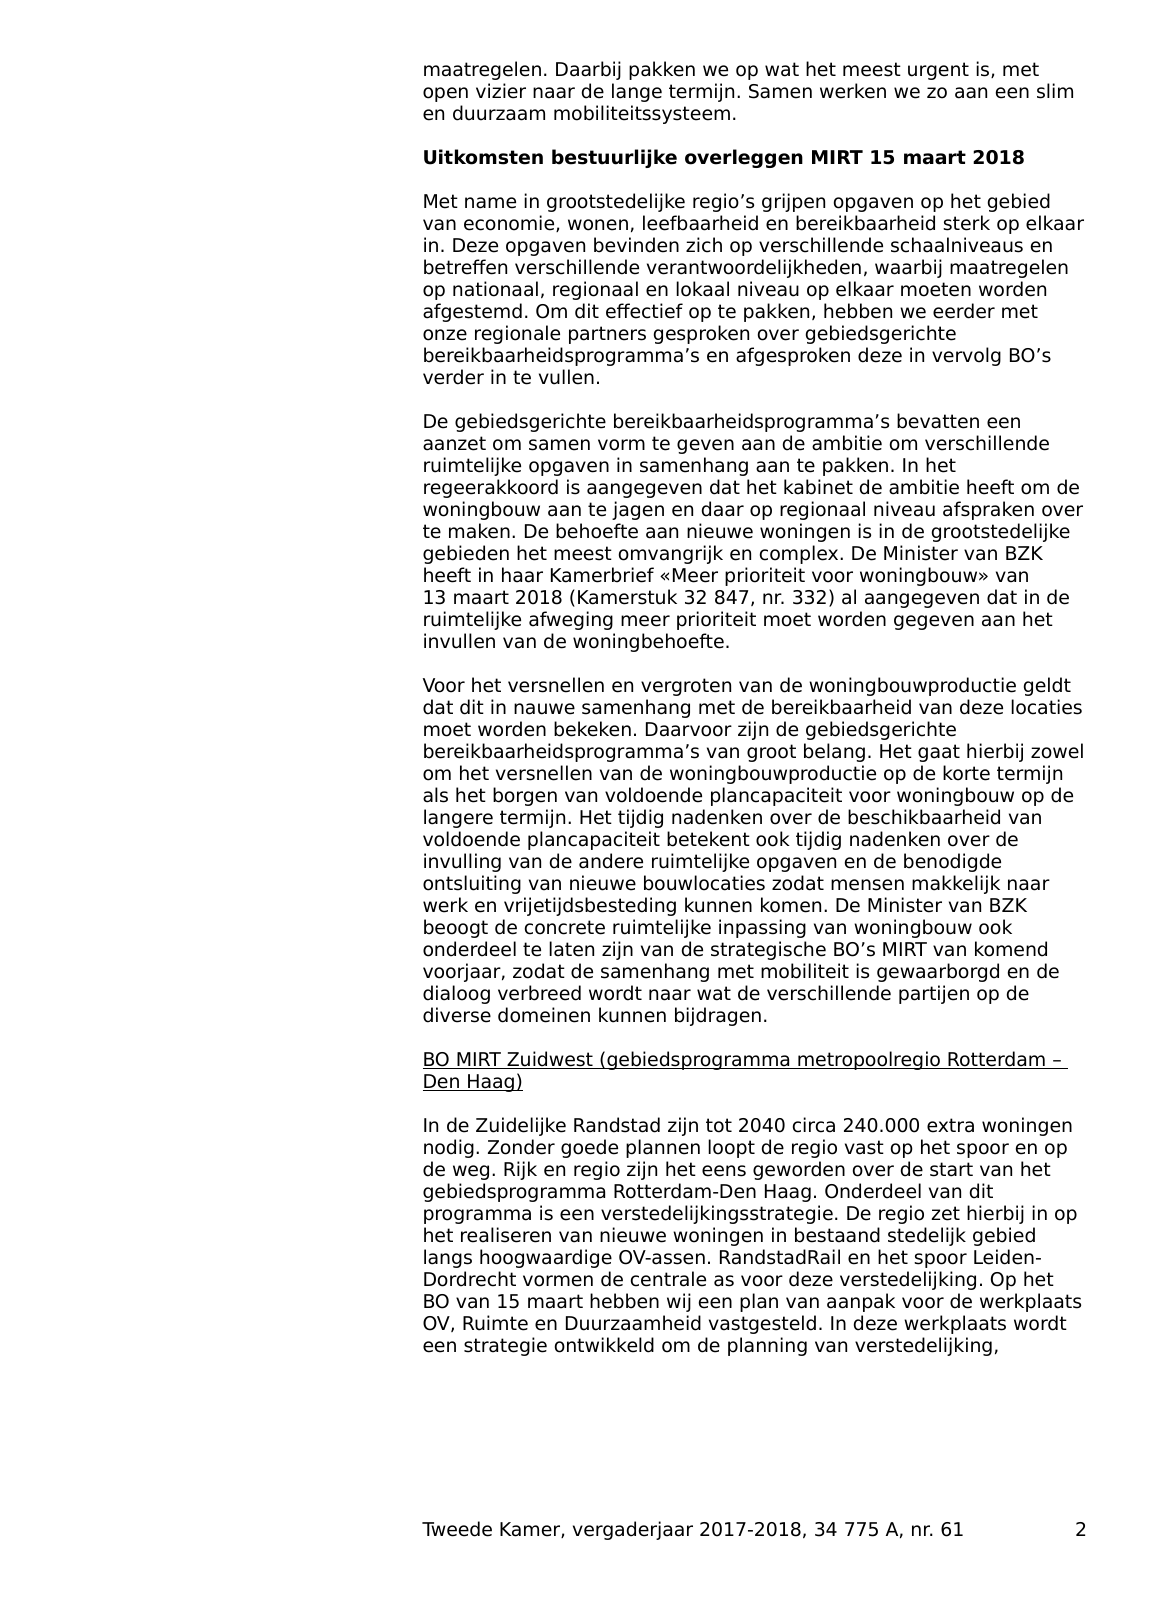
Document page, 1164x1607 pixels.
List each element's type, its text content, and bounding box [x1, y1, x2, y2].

subtitle Uitkomsten bestuurlijke overleggen MIRT 15 maart 2018 [422, 147, 1087, 169]
text Met name in grootstedelijke regio’s grijpen opgaven op het gebied van economie, wonen, leefbaarheid en bereikbaarheid sterk op elkaar in. Deze opgaven bevinden zich op verschillende schaalniveaus en betreffen verschillende verantwoordelijkheden, waarbij maatregelen op nationaal, regionaal en lokaal niveau op elkaar moeten worden afgestemd. Om dit effectief op te pakken, hebben we eerder met onze regionale partners gesproken over gebiedsgerichte bereikbaarheidsprogramma’s en afgesproken deze in vervolg BO’s verder in te vullen. [422, 191, 1087, 389]
text De gebiedsgerichte bereikbaarheidsprogramma’s bevatten een aanzet om samen vorm te geven aan de ambitie om verschillende ruimtelijke opgaven in samenhang aan te pakken. In het regeerakkoord is aangegeven dat het kabinet de ambitie heeft om de woningbouw aan te jagen en daar op regionaal niveau afspraken over te maken. De behoefte aan nieuwe woningen is in de grootstedelijke gebieden het meest omvangrijk en complex. De Minister van BZK heeft in haar Kamerbrief «Meer prioriteit voor woningbouw» van 13 maart 2018 (Kamerstuk 32 847, nr. 332) al aangegeven dat in de ruimtelijke afweging meer prioriteit moet worden gegeven aan het invullen van de woningbehoefte. [422, 411, 1087, 653]
text In de Zuidelijke Randstad zijn tot 2040 circa 240.000 extra woningen nodig. Zonder goede plannen loopt de regio vast op het spoor en op de weg. Rijk en regio zijn het eens geworden over de start van het gebiedsprogramma Rotterdam-Den Haag. Onderdeel van dit programma is een verstedelijkingsstrategie. De regio zet hierbij in op het realiseren van nieuwe woningen in bestaand stedelijk gebied langs hoogwaardige OV-assen. RandstadRail en het spoor Leiden-Dordrecht vormen de centrale as voor deze verstedelijking. Op het BO van 15 maart hebben wij een plan van aanpak voor de werkplaats OV, Ruimte en Duurzaamheid vastgesteld. In deze werkplaats wordt een strategie ontwikkeld om de planning van verstedelijking, [422, 1115, 1087, 1357]
subtitle BO MIRT Zuidwest (gebiedsprogramma metropoolregio Rotterdam – Den Haag) [422, 1049, 1087, 1093]
text maatregelen. Daarbij pakken we op wat het meest urgent is, met open vizier naar de lange termijn. Samen werken we zo aan een slim en duurzaam mobiliteitssysteem. [422, 59, 1087, 125]
text Voor het versnellen en vergroten van de woningbouwproductie geldt dat dit in nauwe samenhang met de bereikbaarheid van deze locaties moet worden bekeken. Daarvoor zijn de gebiedsgerichte bereikbaarheidsprogramma’s van groot belang. Het gaat hierbij zowel om het versnellen van de woningbouwproductie op de korte termijn als het borgen van voldoende plancapaciteit voor woningbouw op de langere termijn. Het tijdig nadenken over de beschikbaarheid van voldoende plancapaciteit betekent ook tijdig nadenken over de invulling van de andere ruimtelijke opgaven en de benodigde ontsluiting van nieuwe bouwlocaties zodat mensen makkelijk naar werk en vrijetijdsbesteding kunnen komen. De Minister van BZK beoogt de concrete ruimtelijke inpassing van woningbouw ook onderdeel te laten zijn van de strategische BO’s MIRT van komend voorjaar, zodat de samenhang met mobiliteit is gewaarborgd en de dialoog verbreed wordt naar wat de verschillende partijen op de diverse domeinen kunnen bijdragen. [422, 675, 1087, 1027]
